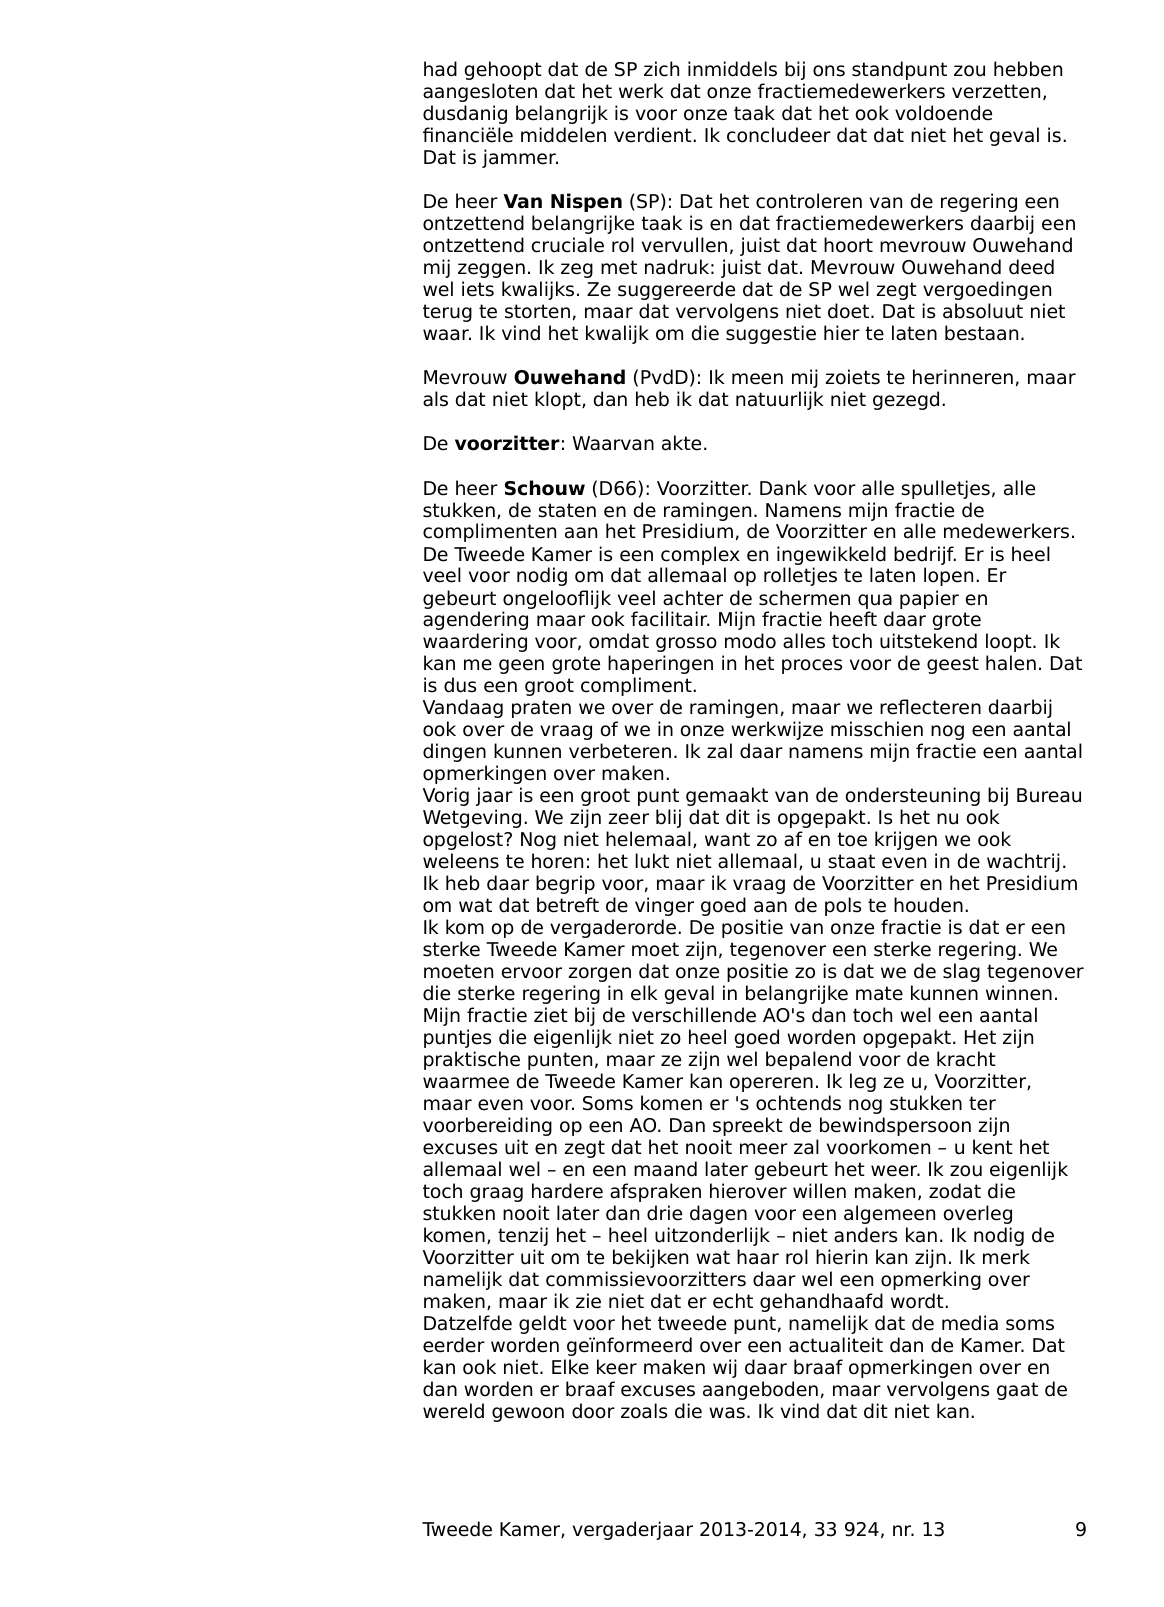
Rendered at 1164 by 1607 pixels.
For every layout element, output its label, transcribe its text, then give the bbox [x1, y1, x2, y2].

text Vandaag praten we over de ramingen, maar we reflecteren daarbij ook over de vraag of we in onze werkwijze misschien nog een aantal dingen kunnen verbeteren. Ik zal daar namens mijn fractie een aantal opmerkingen over maken. [422, 697, 1087, 785]
text De heer Van Nispen (SP): Dat het controleren van de regering een ontzettend belangrijke taak is en dat fractiemedewerkers daarbij een ontzettend cruciale rol vervullen, juist dat hoort mevrouw Ouwehand mij zeggen. Ik zeg met nadruk: juist dat. Mevrouw Ouwehand deed wel iets kwalijks. Ze suggereerde dat de SP wel zegt vergoedingen terug te storten, maar dat vervolgens niet doet. Dat is absoluut niet waar. Ik vind het kwalijk om die suggestie hier te laten bestaan. [422, 191, 1087, 345]
text De heer Schouw (D66): Voorzitter. Dank voor alle spulletjes, alle stukken, de staten en de ramingen. Namens mijn fractie de complimenten aan het Presidium, de Voorzitter en alle medewerkers. De Tweede Kamer is een complex en ingewikkeld bedrijf. Er is heel veel voor nodig om dat allemaal op rolletjes te laten lopen. Er gebeurt ongelooflijk veel achter de schermen qua papier en agendering maar ook facilitair. Mijn fractie heeft daar grote waardering voor, omdat grosso modo alles toch uitstekend loopt. Ik kan me geen grote haperingen in het proces voor de geest halen. Dat is dus een groot compliment. [422, 477, 1087, 697]
text Mevrouw Ouwehand (PvdD): Ik meen mij zoiets te herinneren, maar als dat niet klopt, dan heb ik dat natuurlijk niet gezegd. [422, 367, 1087, 411]
text had gehoopt dat de SP zich inmiddels bij ons standpunt zou hebben aangesloten dat het werk dat onze fractiemedewerkers verzetten, dusdanig belangrijk is voor onze taak dat het ook voldoende financiële middelen verdient. Ik concludeer dat dat niet het geval is. Dat is jammer. [422, 59, 1087, 169]
text Vorig jaar is een groot punt gemaakt van de ondersteuning bij Bureau Wetgeving. We zijn zeer blij dat dit is opgepakt. Is het nu ook opgelost? Nog niet helemaal, want zo af en toe krijgen we ook weleens te horen: het lukt niet allemaal, u staat even in de wachtrij. Ik heb daar begrip voor, maar ik vraag de Voorzitter en het Presidium om wat dat betreft de vinger goed aan de pols te houden. [422, 785, 1087, 917]
text Datzelfde geldt voor het tweede punt, namelijk dat de media soms eerder worden geïnformeerd over een actualiteit dan de Kamer. Dat kan ook niet. Elke keer maken wij daar braaf opmerkingen over en dan worden er braaf excuses aangeboden, maar vervolgens gaat de wereld gewoon door zoals die was. Ik vind dat dit niet kan. [422, 1313, 1087, 1423]
text Ik kom op de vergaderorde. De positie van onze fractie is dat er een sterke Tweede Kamer moet zijn, tegenover een sterke regering. We moeten ervoor zorgen dat onze positie zo is dat we de slag tegenover die sterke regering in elk geval in belangrijke mate kunnen winnen. Mijn fractie ziet bij de verschillende AO's dan toch wel een aantal puntjes die eigenlijk niet zo heel goed worden opgepakt. Het zijn praktische punten, maar ze zijn wel bepalend voor de kracht waarmee de Tweede Kamer kan opereren. Ik leg ze u, Voorzitter, maar even voor. Soms komen er 's ochtends nog stukken ter voorbereiding op een AO. Dan spreekt de bewindspersoon zijn excuses uit en zegt dat het nooit meer zal voorkomen – u kent het allemaal wel – en een maand later gebeurt het weer. Ik zou eigenlijk toch graag hardere afspraken hierover willen maken, zodat die stukken nooit later dan drie dagen voor een algemeen overleg komen, tenzij het – heel uitzonderlijk – niet anders kan. Ik nodig de Voorzitter uit om te bekijken wat haar rol hierin kan zijn. Ik merk namelijk dat commissievoorzitters daar wel een opmerking over maken, maar ik zie niet dat er echt gehandhaafd wordt. [422, 917, 1087, 1313]
text De voorzitter: Waarvan akte. [422, 433, 1087, 455]
